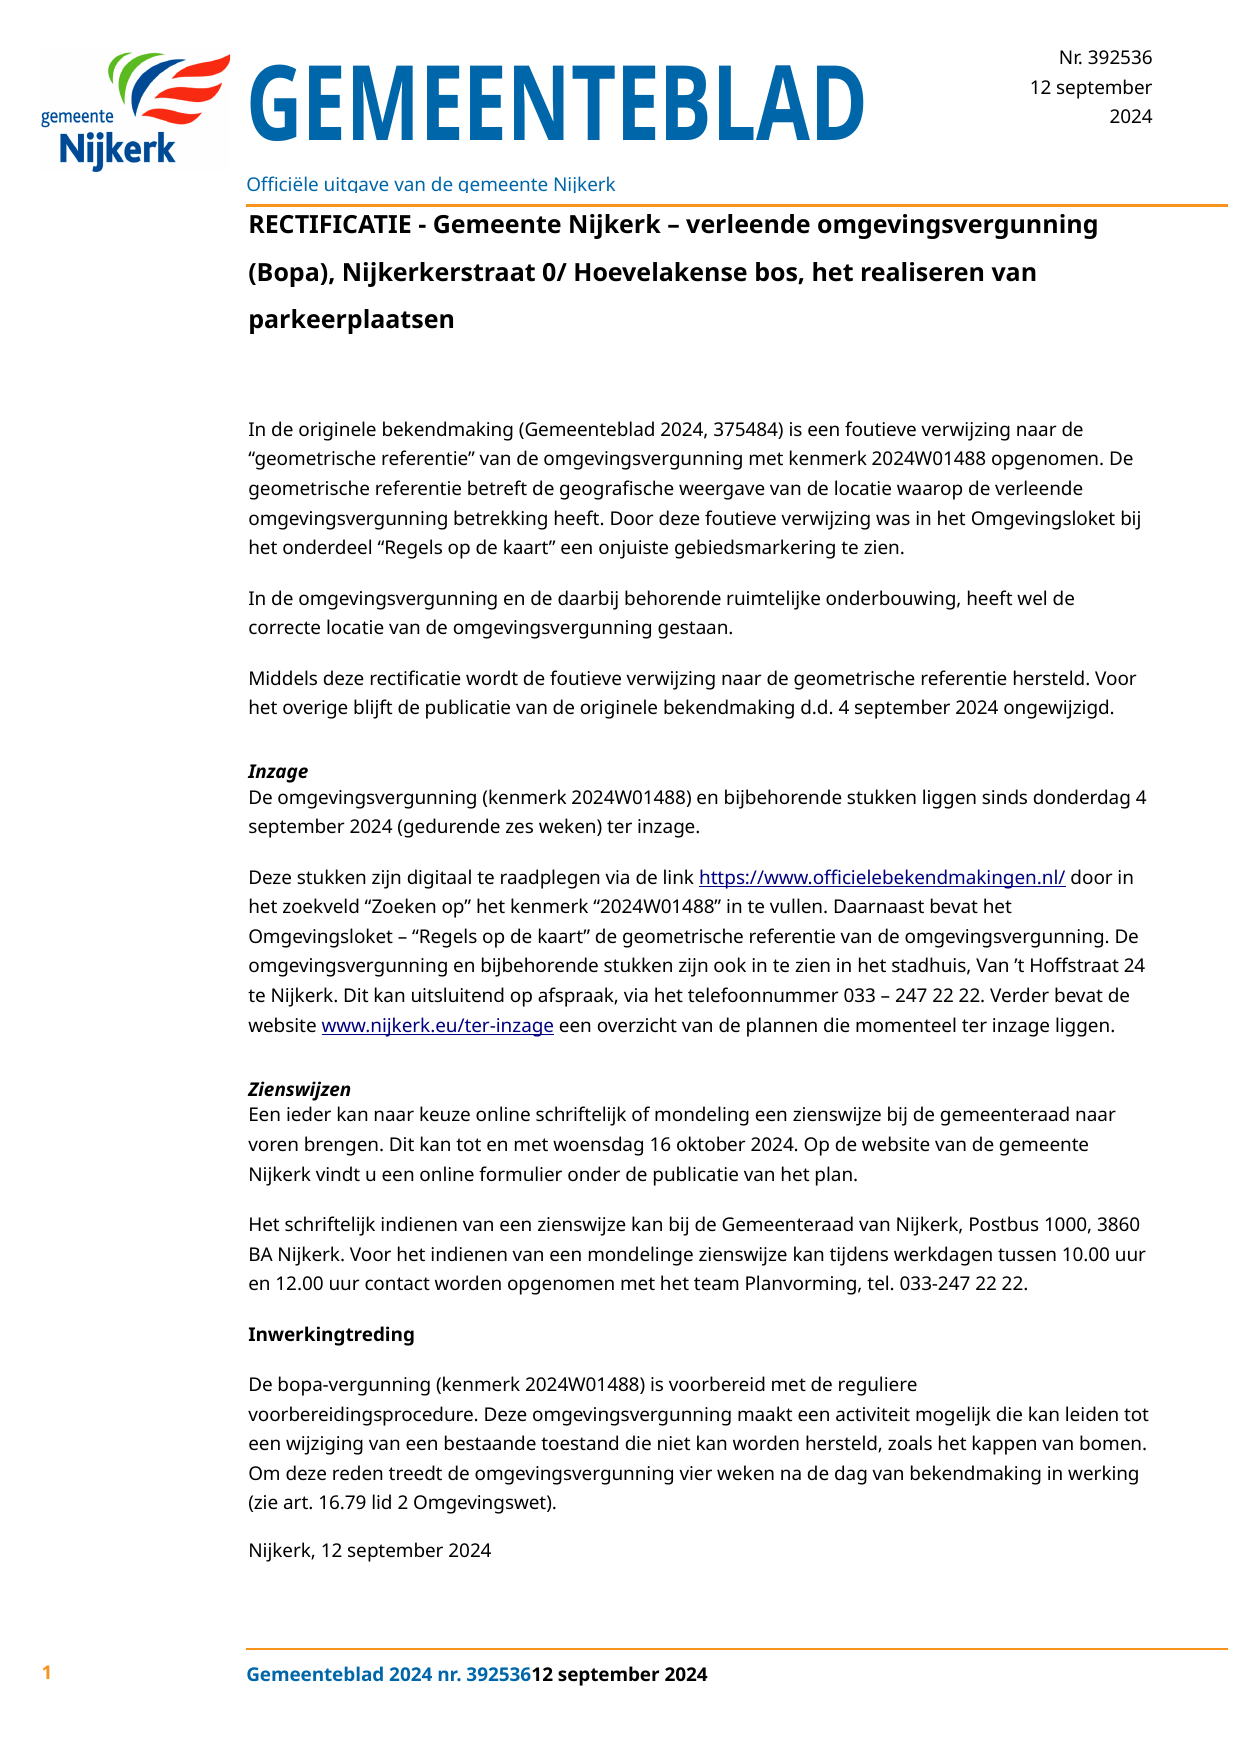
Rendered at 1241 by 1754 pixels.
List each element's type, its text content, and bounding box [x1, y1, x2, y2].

text De omgevingsvergunning (kenmerk 2024W01488) en bijbehorende stukken liggen sinds donderdag 4 september 2024 (gedurende zes weken) ter inzage. [248, 784, 1152, 839]
text Deze stukken zijn digitaal te raadplegen via de link https://www.officielebekendmakingen.nl/ door in het zoekveld “Zoeken op” het kenmerk “2024W01488” in te vullen. Daarnaast bevat het Omgevingsloket – “Regels op de kaart” de geometrische referentie van de omgevingsvergunning. De omgevingsvergunning en bijbehorende stukken zijn ook in te zien in het stadhuis, Van ’t Hoffstraat 24 te Nijkerk. Dit kan uitsluitend op afspraak, via het telefoonnummer 033 – 247 22 22. Verder bevat de website www.nijkerk.eu/ter-inzage een overzicht van de plannen die momenteel ter inzage liggen. [248, 864, 1152, 1038]
text Zienswijzen [248, 1076, 1152, 1102]
text De bopa-vergunning (kenmerk 2024W01488) is voorbereid met de reguliere voorbereidingsprocedure. Deze omgevingsvergunning maakt een activiteit mogelijk die kan leiden tot een wijziging van een bestaande toestand die niet kan worden hersteld, zoals het kappen van bomen. Om deze reden treedt de omgevingsvergunning vier weken na de dag van bekendmaking in werking (zie art. 16.79 lid 2 Omgevingswet). [248, 1371, 1152, 1515]
text Het schriftelijk indienen van een zienswijze kan bij de Gemeenteraad van Nijkerk, Postbus 1000, 3860 BA Nijkerk. Voor het indienen van een mondelinge zienswijze kan tijdens werkdagen tussen 10.00 uur en 12.00 uur contact worden opgenomen met het team Planvorming, tel. 033-247 22 22. [248, 1211, 1152, 1296]
text In de originele bekendmaking (Gemeenteblad 2024, 375484) is een foutieve verwijzing naar de “geometrische referentie” van de omgevingsvergunning met kenmerk 2024W01488 opgenomen. De geometrische referentie betreft de geografische weergave van de locatie waarop de verleende omgevingsvergunning betrekking heeft. Door deze foutieve verwijzing was in het Omgevingsloket bij het onderdeel “Regels op de kaart” een onjuiste gebiedsmarkering te zien. [248, 416, 1152, 560]
text Een ieder kan naar keuze online schriftelijk of mondeling een zienswijze bij de gemeenteraad naar voren brengen. Dit kan tot en met woensdag 16 oktober 2024. Op de website van de gemeente Nijkerk vindt u een online formulier onder de publicatie van het plan. [248, 1102, 1152, 1186]
text Inzage [248, 758, 1152, 784]
picture [41, 47, 231, 172]
text Inwerkingtreding [248, 1321, 1152, 1346]
text Nijkerk, 12 september 2024 [248, 1537, 1152, 1563]
text RECTIFICATIE - Gemeente Nijkerk – verleende omgevingsvergunning (Bopa), Nijkerkerstraat 0/ Hoevelakense bos, het realiseren van parkeerplaatsen [248, 207, 1152, 336]
text Middels deze rectificatie wordt de foutieve verwijzing naar de geometrische referentie hersteld. Voor het overige blijft de publicatie van de originele bekendmaking d.d. 4 september 2024 ongewijzigd. [248, 665, 1152, 720]
text In de omgevingsvergunning en de daarbij behorende ruimtelijke onderbouwing, heeft wel de correcte locatie van de omgevingsvergunning gestaan. [248, 585, 1152, 640]
